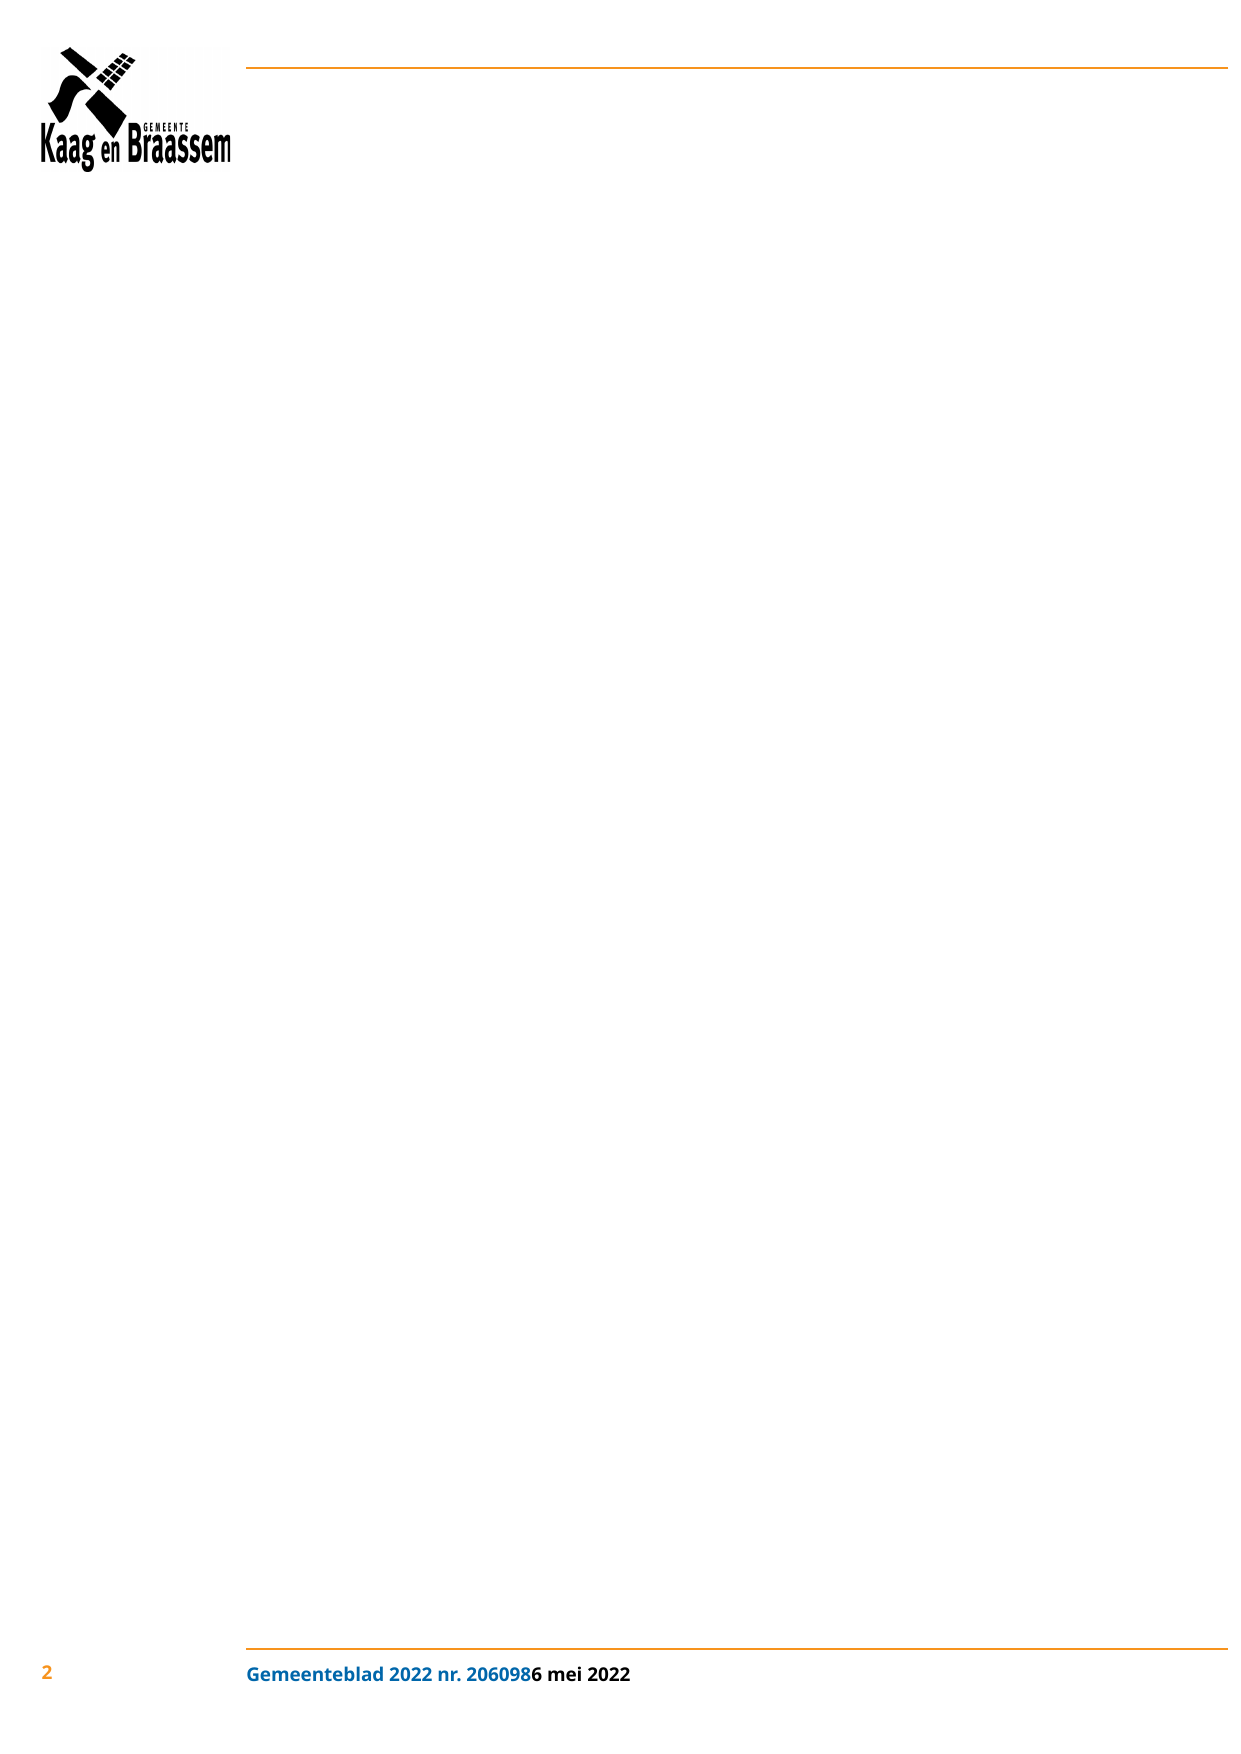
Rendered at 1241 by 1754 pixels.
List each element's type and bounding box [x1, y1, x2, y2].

picture [41, 47, 231, 172]
